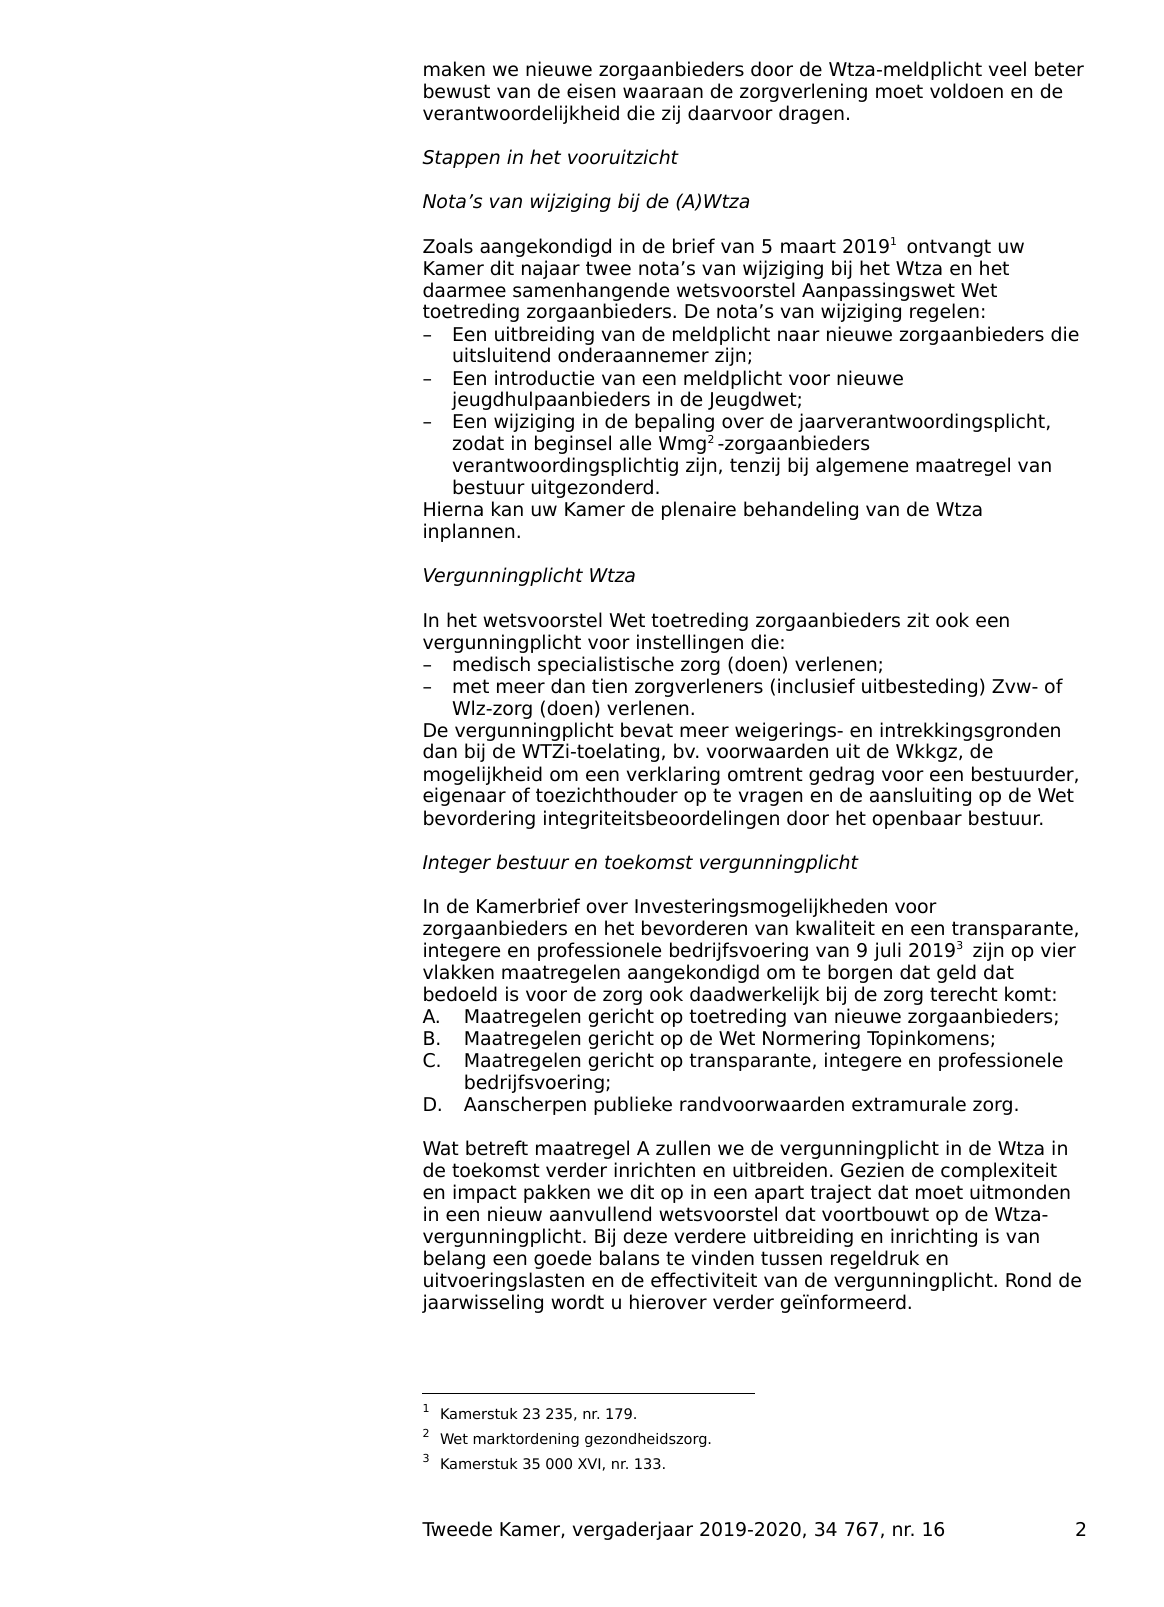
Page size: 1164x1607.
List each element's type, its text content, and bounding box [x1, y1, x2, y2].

text Zoals aangekondigd in de brief van 5 maart 2019 ontvangt uw Kamer dit najaar twee nota’s van wijziging bij het Wtza en het daarmee samenhangende wetsvoorstel Aanpassingswet Wet toetreding zorgaanbieders. De nota’s van wijziging regelen: [422, 236, 1087, 323]
text – Een uitbreiding van de meldplicht naar nieuwe zorgaanbieders die uitsluitend onderaannemer zijn; [422, 323, 1087, 367]
text – medisch specialistische zorg (doen) verlenen; [422, 653, 1087, 676]
text – Een introductie van een meldplicht voor nieuwe jeugdhulpaanbieders in de Jeugdwet; [422, 367, 1087, 411]
text Kamerstuk 35 000 XVI, nr. 133. [422, 1452, 1087, 1474]
text In de Kamerbrief over Investeringsmogelijkheden voor zorgaanbieders en het bevorderen van kwaliteit en een transparante, integere en professionele bedrijfsvoering van 9 juli 2019 zijn op vier vlakken maatregelen aangekondigd om te borgen dat geld dat bedoeld is voor de zorg ook daadwerkelijk bij de zorg terecht komt: [422, 896, 1087, 1006]
text Kamerstuk 23 235, nr. 179. [422, 1402, 1087, 1424]
text Wet marktordening gezondheidszorg. [422, 1427, 1087, 1449]
text D. Aanscherpen publieke randvoorwaarden extramurale zorg. [422, 1093, 1087, 1116]
text – Een wijziging in de bepaling over de jaarverantwoordingsplicht, zodat in beginsel alle Wmg-zorgaanbieders verantwoordingsplichtig zijn, tenzij bij algemene maatregel van bestuur uitgezonderd. [422, 411, 1087, 499]
text C. Maatregelen gericht op transparante, integere en professionele bedrijfsvoering; [422, 1049, 1087, 1093]
text A. Maatregelen gericht op toetreding van nieuwe zorgaanbieders; [422, 1006, 1087, 1028]
subtitle Stappen in het vooruitzicht [422, 147, 1087, 169]
subtitle Vergunningplicht Wtza [422, 565, 1087, 587]
subtitle Integer bestuur en toekomst vergunningplicht [422, 852, 1087, 873]
text Hierna kan uw Kamer de plenaire behandeling van de Wtza inplannen. [422, 499, 1087, 543]
text B. Maatregelen gericht op de Wet Normering Topinkomens; [422, 1028, 1087, 1049]
text De vergunningplicht bevat meer weigerings- en intrekkingsgronden dan bij de WTZi-toelating, bv. voorwaarden uit de Wkkgz, de mogelijkheid om een verklaring omtrent gedrag voor een bestuurder, eigenaar of toezichthouder op te vragen en de aansluiting op de Wet bevordering integriteitsbeoordelingen door het openbaar bestuur. [422, 719, 1087, 829]
text Wat betreft maatregel A zullen we de vergunningplicht in de Wtza in de toekomst verder inrichten en uitbreiden. Gezien de complexiteit en impact pakken we dit op in een apart traject dat moet uitmonden in een nieuw aanvullend wetsvoorstel dat voortbouwt op de Wtza-vergunningplicht. Bij deze verdere uitbreiding en inrichting is van belang een goede balans te vinden tussen regeldruk en uitvoeringslasten en de effectiviteit van de vergunningplicht. Rond de jaarwisseling wordt u hierover verder geïnformeerd. [422, 1138, 1087, 1313]
text In het wetsvoorstel Wet toetreding zorgaanbieders zit ook een vergunningplicht voor instellingen die: [422, 609, 1087, 653]
subtitle Nota’s van wijziging bij de (A)Wtza [422, 191, 1087, 213]
text – met meer dan tien zorgverleners (inclusief uitbesteding) Zvw- of Wlz-zorg (doen) verlenen. [422, 676, 1087, 719]
text maken we nieuwe zorgaanbieders door de Wtza-meldplicht veel beter bewust van de eisen waaraan de zorgverlening moet voldoen en de verantwoordelijkheid die zij daarvoor dragen. [422, 59, 1087, 125]
